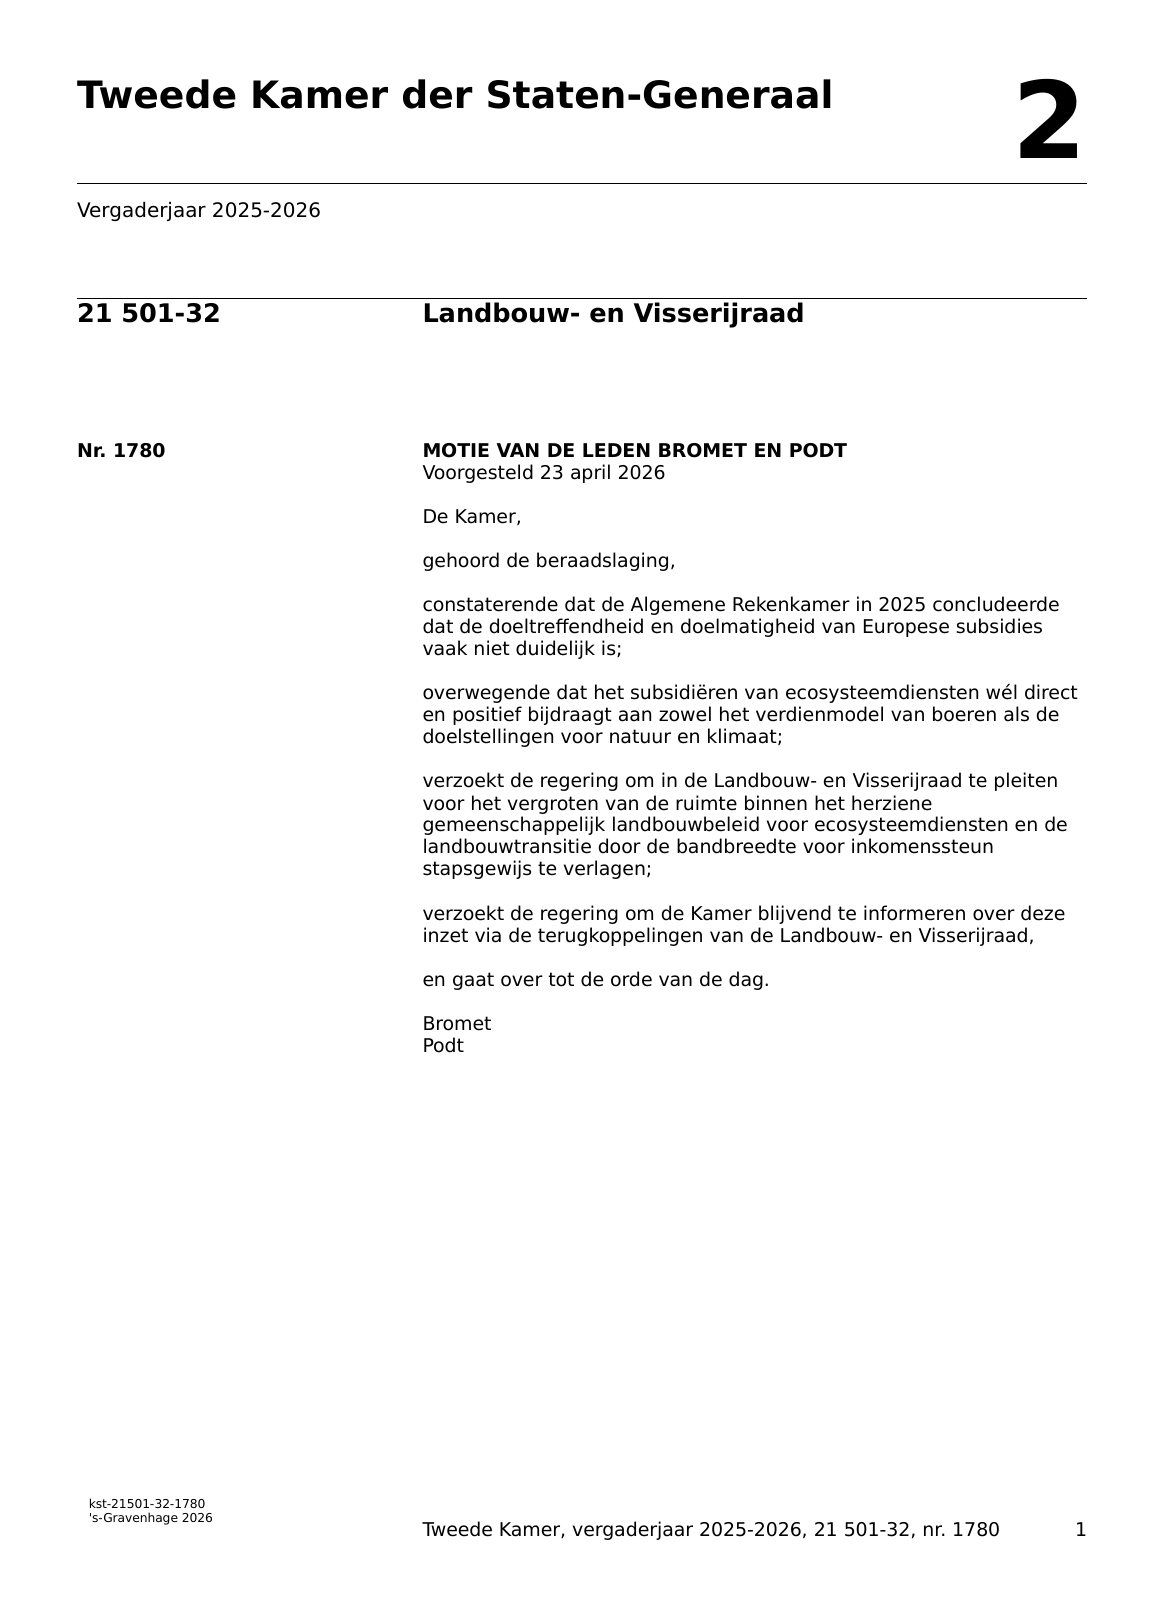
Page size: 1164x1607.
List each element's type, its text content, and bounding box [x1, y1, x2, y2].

text en gaat over tot de orde van de dag. [422, 969, 1087, 991]
text Bromet [422, 1013, 1087, 1035]
text constaterende dat de Algemene Rekenkamer in 2025 concludeerde dat de doeltreffendheid en doelmatigheid van Europese subsidies vaak niet duidelijk is; [422, 594, 1087, 660]
text 's-Gravenhage 2026 [88, 1511, 323, 1525]
text overwegende dat het subsidiëren van ecosysteemdiensten wél direct en positief bijdraagt aan zowel het verdienmodel van boeren als de doelstellingen voor natuur en klimaat; [422, 682, 1087, 748]
table_header 2 [886, 59, 1087, 183]
text De Kamer, [422, 506, 1087, 528]
subtitle Nr. 1780 MOTIE VAN DE LEDEN BROMET EN PODT [77, 440, 1087, 462]
text gehoord de beraadslaging, [422, 550, 1087, 572]
table_cell Vergaderjaar 2025-2026 [77, 184, 1087, 298]
text verzoekt de regering om in de Landbouw- en Visserijraad te pleiten voor het vergroten van de ruimte binnen het herziene gemeenschappelijk landbouwbeleid voor ecosysteemdiensten en de landbouwtransitie door de bandbreedte voor inkomenssteun stapsgewijs te verlagen; [422, 770, 1087, 880]
subtitle 21 501-32 Landbouw- en Visserijraad [77, 299, 1087, 329]
text verzoekt de regering om de Kamer blijvend te informeren over deze inzet via de terugkoppelingen van de Landbouw- en Visserijraad, [422, 902, 1087, 946]
table_header Tweede Kamer der Staten-Generaal [77, 59, 886, 183]
text Voorgesteld 23 april 2026 [422, 462, 1087, 484]
text kst-21501-32-1780 [88, 1497, 323, 1511]
text Podt [422, 1035, 1087, 1057]
